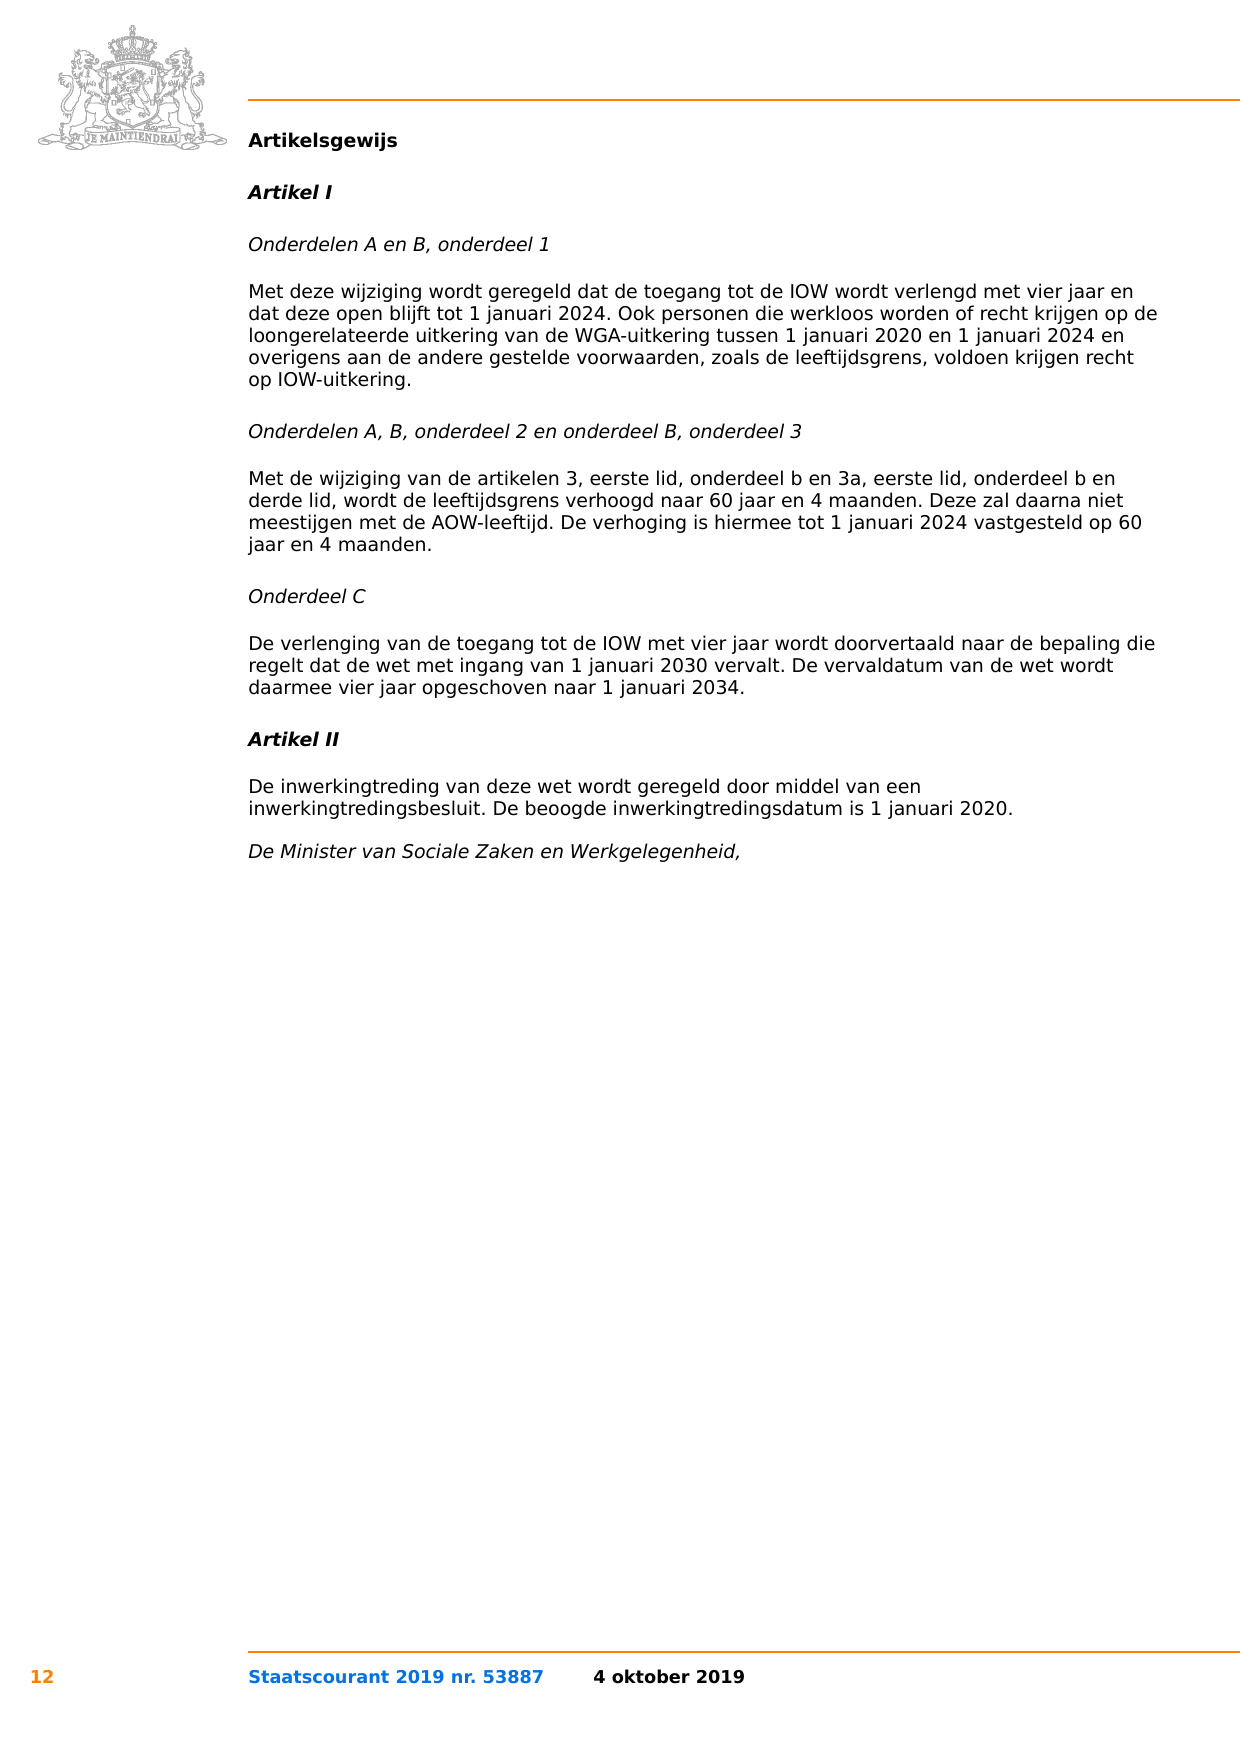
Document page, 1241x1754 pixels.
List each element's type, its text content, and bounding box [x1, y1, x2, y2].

subtitle Onderdeel C [248, 586, 1163, 608]
text De Minister van Sociale Zaken en Werkgelegenheid, [248, 841, 1163, 863]
subtitle Onderdelen A en B, onderdeel 1 [248, 234, 1163, 256]
subtitle Artikel I [248, 182, 1163, 204]
subtitle Artikel II [248, 728, 1163, 751]
subtitle Artikelsgewijs [248, 130, 1163, 152]
text De verlenging van de toegang tot de IOW met vier jaar wordt doorvertaald naar de bepaling die regelt dat de wet met ingang van 1 januari 2030 vervalt. De vervaldatum van de wet wordt daarmee vier jaar opgeschoven naar 1 januari 2034. [248, 633, 1163, 698]
text De inwerkingtreding van deze wet wordt geregeld door middel van een inwerkingtredingsbesluit. De beoogde inwerkingtredingsdatum is 1 januari 2020. [248, 776, 1163, 819]
picture [38, 25, 227, 150]
text Met de wijziging van de artikelen 3, eerste lid, onderdeel b en 3a, eerste lid, onderdeel b en derde lid, wordt de leeftijdsgrens verhoogd naar 60 jaar en 4 maanden. Deze zal daarna niet meestijgen met de AOW-leeftijd. De verhoging is hiermee tot 1 januari 2024 vastgesteld op 60 jaar en 4 maanden. [248, 468, 1163, 556]
subtitle Onderdelen A, B, onderdeel 2 en onderdeel B, onderdeel 3 [248, 421, 1163, 443]
text Met deze wijziging wordt geregeld dat de toegang tot de IOW wordt verlengd met vier jaar en dat deze open blijft tot 1 januari 2024. Ook personen die werkloos worden of recht krijgen op de loongerelateerde uitkering van de WGA-uitkering tussen 1 januari 2020 en 1 januari 2024 en overigens aan de andere gestelde voorwaarden, zoals de leeftijdsgrens, voldoen krijgen recht op IOW-uitkering. [248, 281, 1163, 391]
